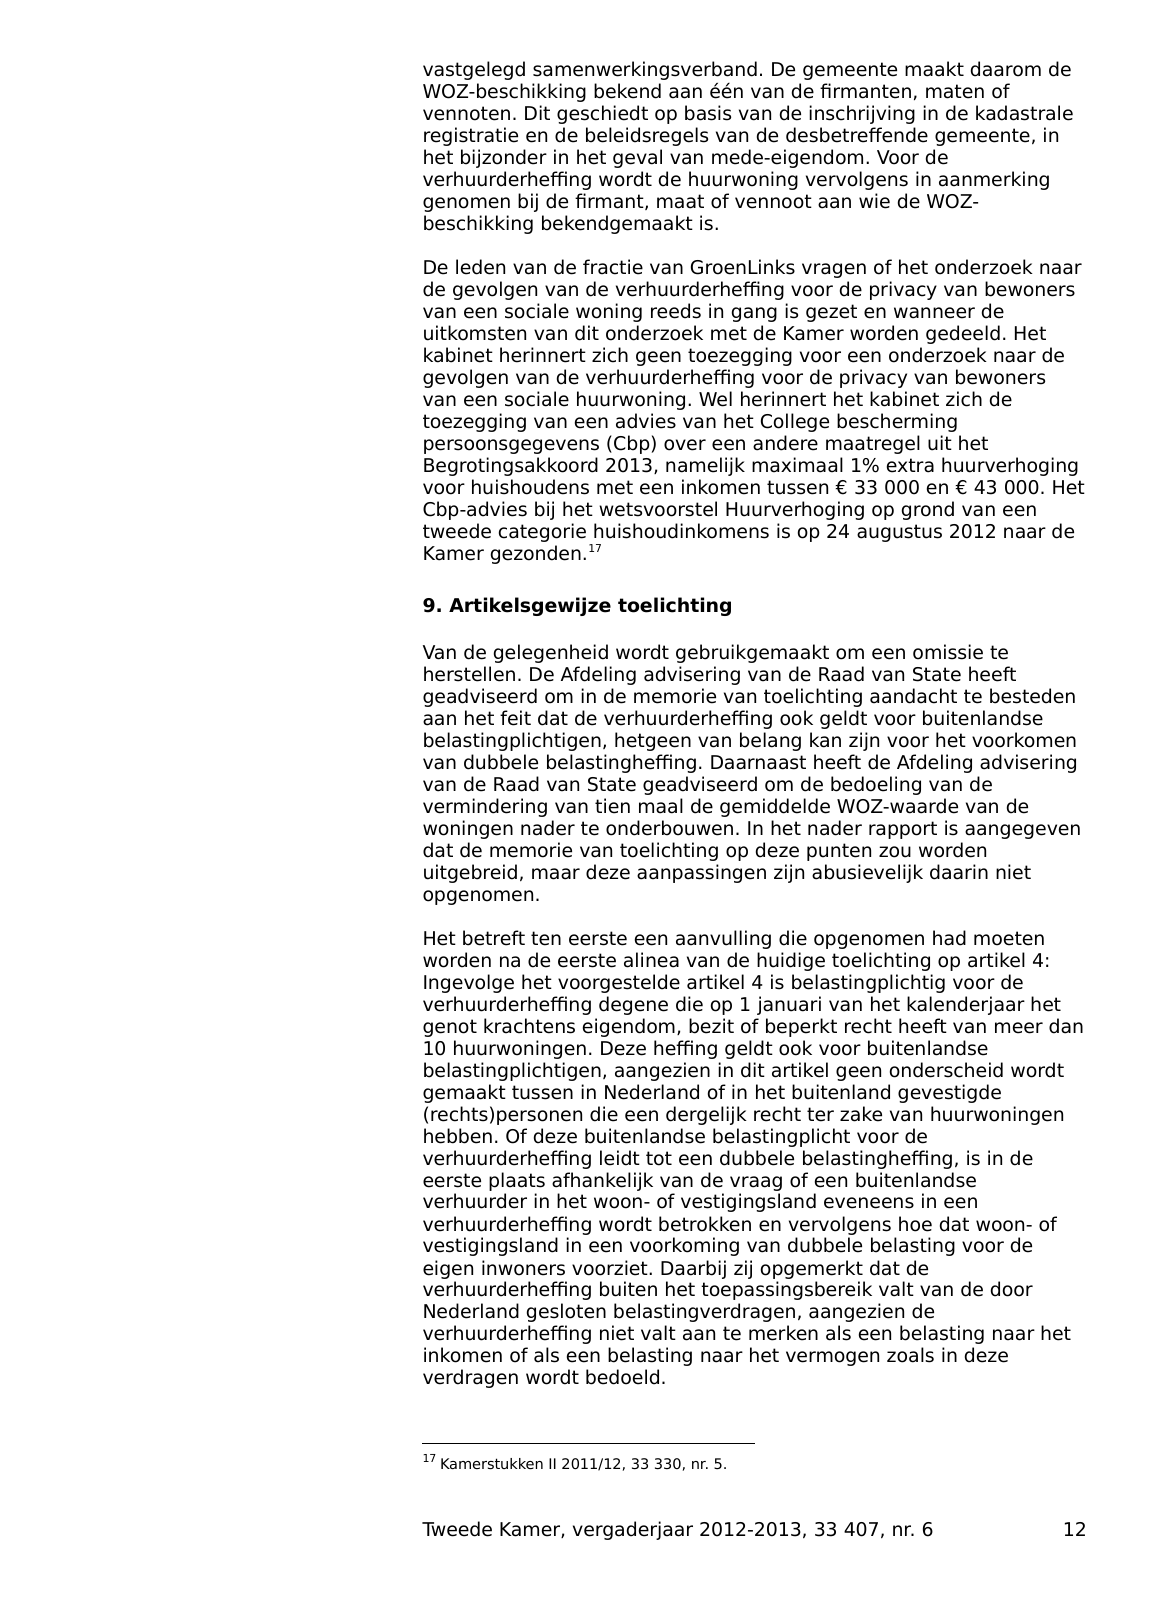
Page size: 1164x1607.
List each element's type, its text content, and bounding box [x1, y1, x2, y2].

text De leden van de fractie van GroenLinks vragen of het onderzoek naar de gevolgen van de verhuurderheffing voor de privacy van bewoners van een sociale woning reeds in gang is gezet en wanneer de uitkomsten van dit onderzoek met de Kamer worden gedeeld. Het kabinet herinnert zich geen toezegging voor een onderzoek naar de gevolgen van de verhuurderheffing voor de privacy van bewoners van een sociale huurwoning. Wel herinnert het kabinet zich de toezegging van een advies van het College bescherming persoonsgegevens (Cbp) over een andere maatregel uit het Begrotingsakkoord 2013, namelijk maximaal 1% extra huurverhoging voor huishoudens met een inkomen tussen € 33 000 en € 43 000. Het Cbp-advies bij het wetsvoorstel Huurverhoging op grond van een tweede categorie huishoudinkomens is op 24 augustus 2012 naar de Kamer gezonden. [422, 257, 1087, 565]
text Van de gelegenheid wordt gebruikgemaakt om een omissie te herstellen. De Afdeling advisering van de Raad van State heeft geadviseerd om in de memorie van toelichting aandacht te besteden aan het feit dat de verhuurderheffing ook geldt voor buitenlandse belastingplichtigen, hetgeen van belang kan zijn voor het voorkomen van dubbele belastingheffing. Daarnaast heeft de Afdeling advisering van de Raad van State geadviseerd om de bedoeling van de vermindering van tien maal de gemiddelde WOZ-waarde van de woningen nader te onderbouwen. In het nader rapport is aangegeven dat de memorie van toelichting op deze punten zou worden uitgebreid, maar deze aanpassingen zijn abusievelijk daarin niet opgenomen. [422, 642, 1087, 906]
subtitle 9. Artikelsgewijze toelichting [422, 595, 1087, 617]
text Kamerstukken II 2011/12, 33 330, nr. 5. [422, 1452, 1087, 1474]
text Ingevolge het voorgestelde artikel 4 is belastingplichtig voor de verhuurderheffing degene die op 1 januari van het kalenderjaar het genot krachtens eigendom, bezit of beperkt recht heeft van meer dan 10 huurwoningen. Deze heffing geldt ook voor buitenlandse belastingplichtigen, aangezien in dit artikel geen onderscheid wordt gemaakt tussen in Nederland of in het buitenland gevestigde (rechts)personen die een dergelijk recht ter zake van huurwoningen hebben. Of deze buitenlandse belastingplicht voor de verhuurderheffing leidt tot een dubbele belastingheffing, is in de eerste plaats afhankelijk van de vraag of een buitenlandse verhuurder in het woon- of vestigingsland eveneens in een verhuurderheffing wordt betrokken en vervolgens hoe dat woon- of vestigingsland in een voorkoming van dubbele belasting voor de eigen inwoners voorziet. Daarbij zij opgemerkt dat de verhuurderheffing buiten het toepassingsbereik valt van de door Nederland gesloten belastingverdragen, aangezien de verhuurderheffing niet valt aan te merken als een belasting naar het inkomen of als een belasting naar het vermogen zoals in deze verdragen wordt bedoeld. [422, 972, 1087, 1389]
text vastgelegd samenwerkingsverband. De gemeente maakt daarom de WOZ-beschikking bekend aan één van de firmanten, maten of vennoten. Dit geschiedt op basis van de inschrijving in de kadastrale registratie en de beleidsregels van de desbetreffende gemeente, in het bijzonder in het geval van mede-eigendom. Voor de verhuurderheffing wordt de huurwoning vervolgens in aanmerking genomen bij de firmant, maat of vennoot aan wie de WOZ-beschikking bekendgemaakt is. [422, 59, 1087, 235]
text Het betreft ten eerste een aanvulling die opgenomen had moeten worden na de eerste alinea van de huidige toelichting op artikel 4: [422, 928, 1087, 972]
